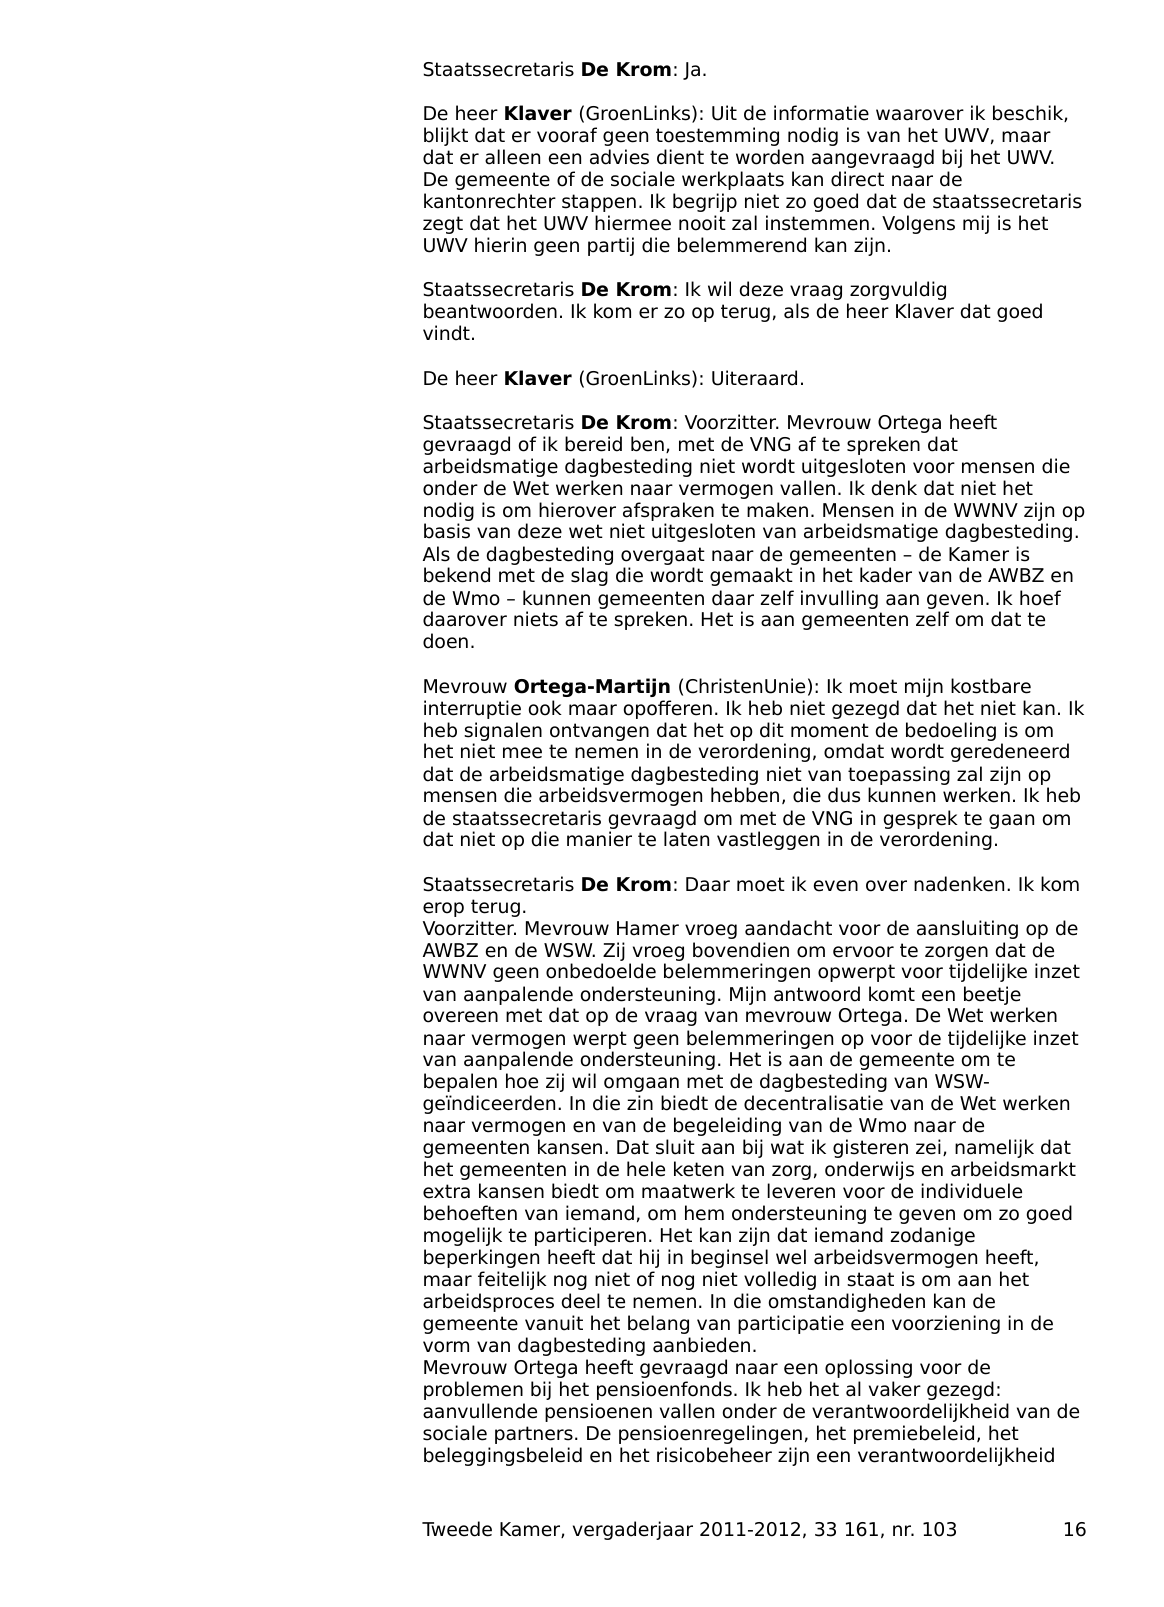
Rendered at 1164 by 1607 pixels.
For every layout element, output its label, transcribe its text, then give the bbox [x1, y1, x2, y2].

text Staatssecretaris De Krom: Ik wil deze vraag zorgvuldig beantwoorden. Ik kom er zo op terug, als de heer Klaver dat goed vindt. [422, 279, 1087, 345]
text Mevrouw Ortega-Martijn (ChristenUnie): Ik moet mijn kostbare interruptie ook maar opofferen. Ik heb niet gezegd dat het niet kan. Ik heb signalen ontvangen dat het op dit moment de bedoeling is om het niet mee te nemen in de verordening, omdat wordt geredeneerd dat de arbeidsmatige dagbesteding niet van toepassing zal zijn op mensen die arbeidsvermogen hebben, die dus kunnen werken. Ik heb de staatssecretaris gevraagd om met de VNG in gesprek te gaan om dat niet op die manier te laten vastleggen in de verordening. [422, 676, 1087, 851]
text Voorzitter. Mevrouw Hamer vroeg aandacht voor de aansluiting op de AWBZ en de WSW. Zij vroeg bovendien om ervoor te zorgen dat de WWNV geen onbedoelde belemmeringen opwerpt voor tijdelijke inzet van aanpalende ondersteuning. Mijn antwoord komt een beetje overeen met dat op de vraag van mevrouw Ortega. De Wet werken naar vermogen werpt geen belemmeringen op voor de tijdelijke inzet van aanpalende ondersteuning. Het is aan de gemeente om te bepalen hoe zij wil omgaan met de dagbesteding van WSW-geïndiceerden. In die zin biedt de decentralisatie van de Wet werken naar vermogen en van de begeleiding van de Wmo naar de gemeenten kansen. Dat sluit aan bij wat ik gisteren zei, namelijk dat het gemeenten in de hele keten van zorg, onderwijs en arbeidsmarkt extra kansen biedt om maatwerk te leveren voor de individuele behoeften van iemand, om hem ondersteuning te geven om zo goed mogelijk te participeren. Het kan zijn dat iemand zodanige beperkingen heeft dat hij in beginsel wel arbeidsvermogen heeft, maar feitelijk nog niet of nog niet volledig in staat is om aan het arbeidsproces deel te nemen. In die omstandigheden kan de gemeente vanuit het belang van participatie een voorziening in de vorm van dagbesteding aanbieden. [422, 917, 1087, 1357]
text Staatssecretaris De Krom: Voorzitter. Mevrouw Ortega heeft gevraagd of ik bereid ben, met de VNG af te spreken dat arbeidsmatige dagbesteding niet wordt uitgesloten voor mensen die onder de Wet werken naar vermogen vallen. Ik denk dat niet het nodig is om hierover afspraken te maken. Mensen in de WWNV zijn op basis van deze wet niet uitgesloten van arbeidsmatige dagbesteding. Als de dagbesteding overgaat naar de gemeenten – de Kamer is bekend met de slag die wordt gemaakt in het kader van de AWBZ en de Wmo – kunnen gemeenten daar zelf invulling aan geven. Ik hoef daarover niets af te spreken. Het is aan gemeenten zelf om dat te doen. [422, 412, 1087, 653]
text Mevrouw Ortega heeft gevraagd naar een oplossing voor de problemen bij het pensioenfonds. Ik heb het al vaker gezegd: aanvullende pensioenen vallen onder de verantwoordelijkheid van de sociale partners. De pensioenregelingen, het premiebeleid, het beleggingsbeleid en het risicobeheer zijn een verantwoordelijkheid [422, 1357, 1087, 1467]
text De heer Klaver (GroenLinks): Uit de informatie waarover ik beschik, blijkt dat er vooraf geen toestemming nodig is van het UWV, maar dat er alleen een advies dient te worden aangevraagd bij het UWV. De gemeente of de sociale werkplaats kan direct naar de kantonrechter stappen. Ik begrijp niet zo goed dat de staatssecretaris zegt dat het UWV hiermee nooit zal instemmen. Volgens mij is het UWV hierin geen partij die belemmerend kan zijn. [422, 103, 1087, 257]
text De heer Klaver (GroenLinks): Uiteraard. [422, 367, 1087, 389]
text Staatssecretaris De Krom: Ja. [422, 59, 1087, 81]
text Staatssecretaris De Krom: Daar moet ik even over nadenken. Ik kom erop terug. [422, 873, 1087, 917]
